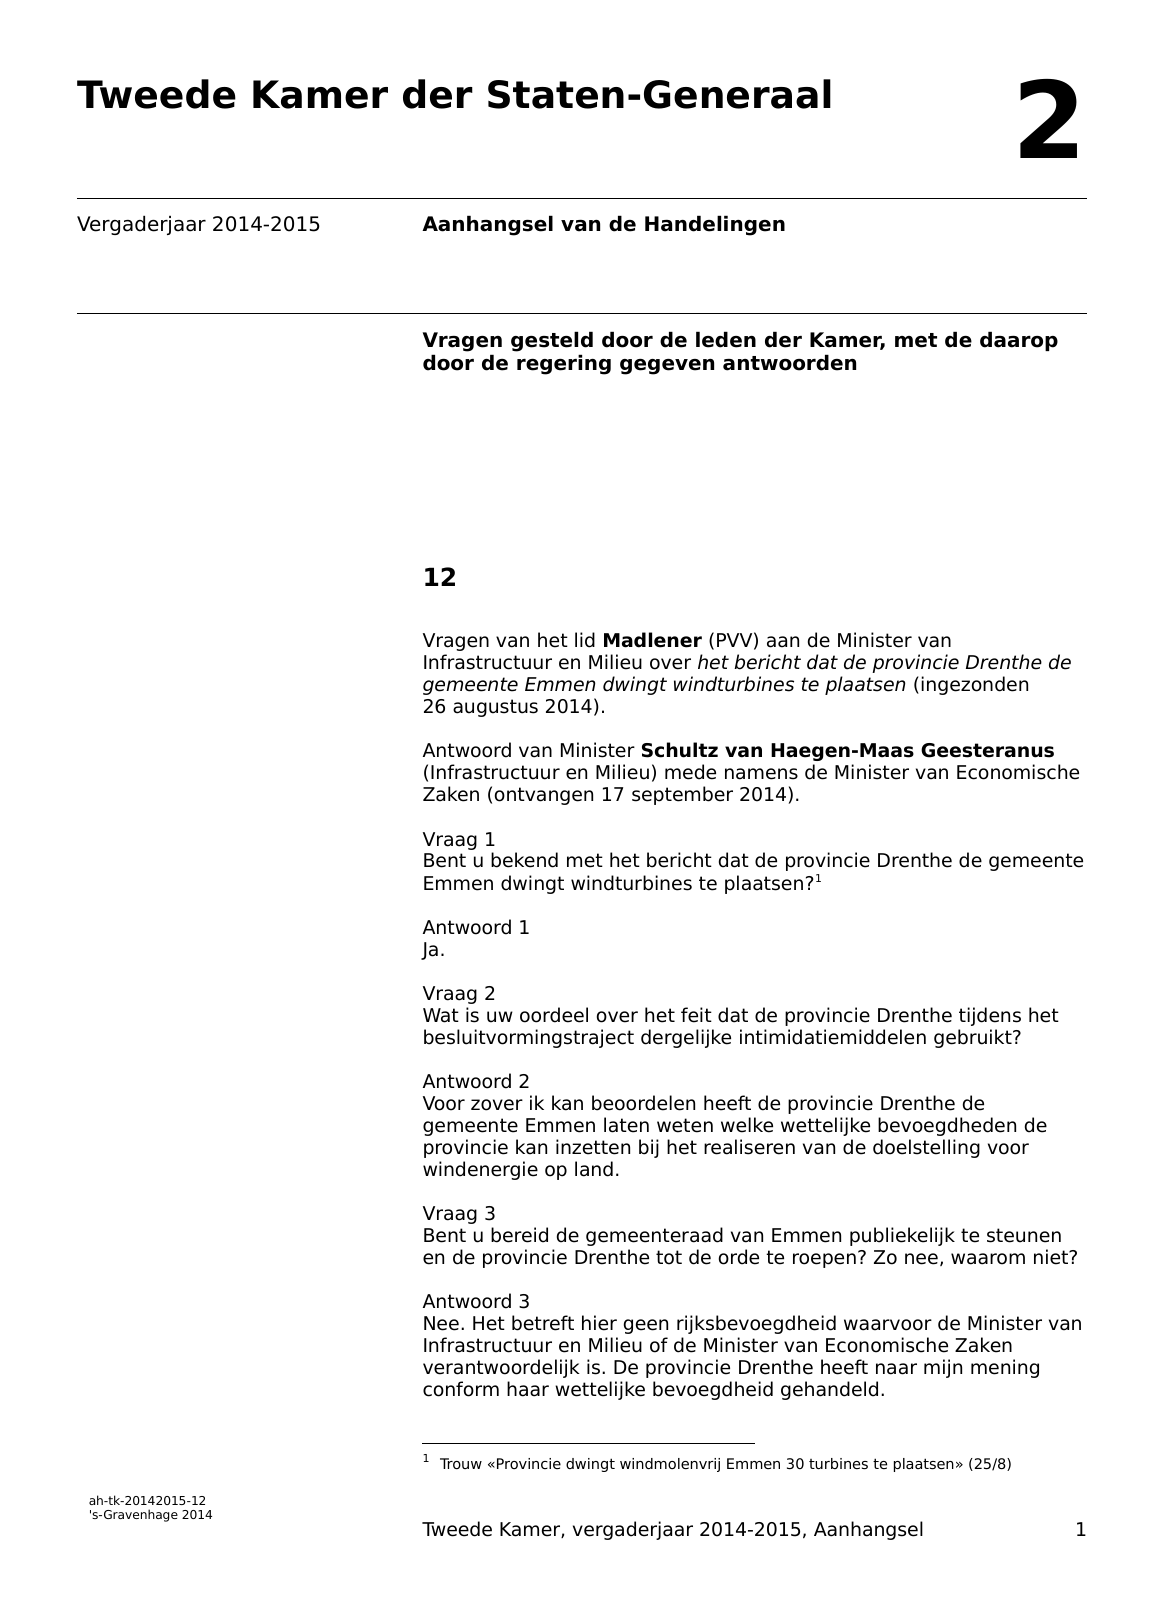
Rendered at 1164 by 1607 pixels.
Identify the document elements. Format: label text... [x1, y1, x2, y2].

table_cell Vragen gesteld door de leden der Kamer, met de daarop door de regering gegeven antwoorden [422, 314, 1087, 375]
table_header 2 [886, 59, 1087, 198]
text 12 [422, 563, 1087, 592]
text Antwoord 2 [422, 1071, 1087, 1093]
text Bent u bereid de gemeenteraad van Emmen publiekelijk te steunen en de provincie Drenthe tot de orde te roepen? Zo nee, waarom niet? [422, 1225, 1087, 1269]
text Antwoord 1 [422, 917, 1087, 938]
text Bent u bekend met het bericht dat de provincie Drenthe de gemeente Emmen dwingt windturbines te plaatsen? [422, 850, 1087, 894]
text ah-tk-20142015-12 [88, 1494, 323, 1508]
text Vragen van het lid Madlener (PVV) aan de Minister van Infrastructuur en Milieu over het bericht dat de provincie Drenthe de gemeente Emmen dwingt windturbines te plaatsen (ingezonden 26 augustus 2014). [422, 630, 1087, 718]
text Ja. [422, 938, 1087, 961]
text Nee. Het betreft hier geen rijksbevoegdheid waarvoor de Minister van Infrastructuur en Milieu of de Minister van Economische Zaken verantwoordelijk is. De provincie Drenthe heeft naar mijn mening conform haar wettelijke bevoegdheid gehandeld. [422, 1313, 1087, 1401]
text Vraag 1 [422, 828, 1087, 850]
table_cell Aanhangsel van de Handelingen [422, 199, 1087, 313]
text Antwoord van Minister Schultz van Haegen-Maas Geesteranus (Infrastructuur en Milieu) mede namens de Minister van Economische Zaken (ontvangen 17 september 2014). [422, 740, 1087, 806]
table_cell [77, 314, 422, 375]
table_cell Vergaderjaar 2014-2015 [77, 199, 422, 313]
text 's-Gravenhage 2014 [88, 1508, 323, 1522]
text Vraag 2 [422, 983, 1087, 1005]
text Trouw «Provincie dwingt windmolenvrij Emmen 30 turbines te plaatsen» (25/8) [422, 1452, 1087, 1474]
text Antwoord 3 [422, 1291, 1087, 1313]
text Vraag 3 [422, 1203, 1087, 1225]
text Wat is uw oordeel over het feit dat de provincie Drenthe tijdens het besluitvormingstraject dergelijke intimidatiemiddelen gebruikt? [422, 1005, 1087, 1049]
table_header Tweede Kamer der Staten-Generaal [77, 59, 886, 198]
text Voor zover ik kan beoordelen heeft de provincie Drenthe de gemeente Emmen laten weten welke wettelijke bevoegdheden de provincie kan inzetten bij het realiseren van de doelstelling voor windenergie op land. [422, 1093, 1087, 1181]
